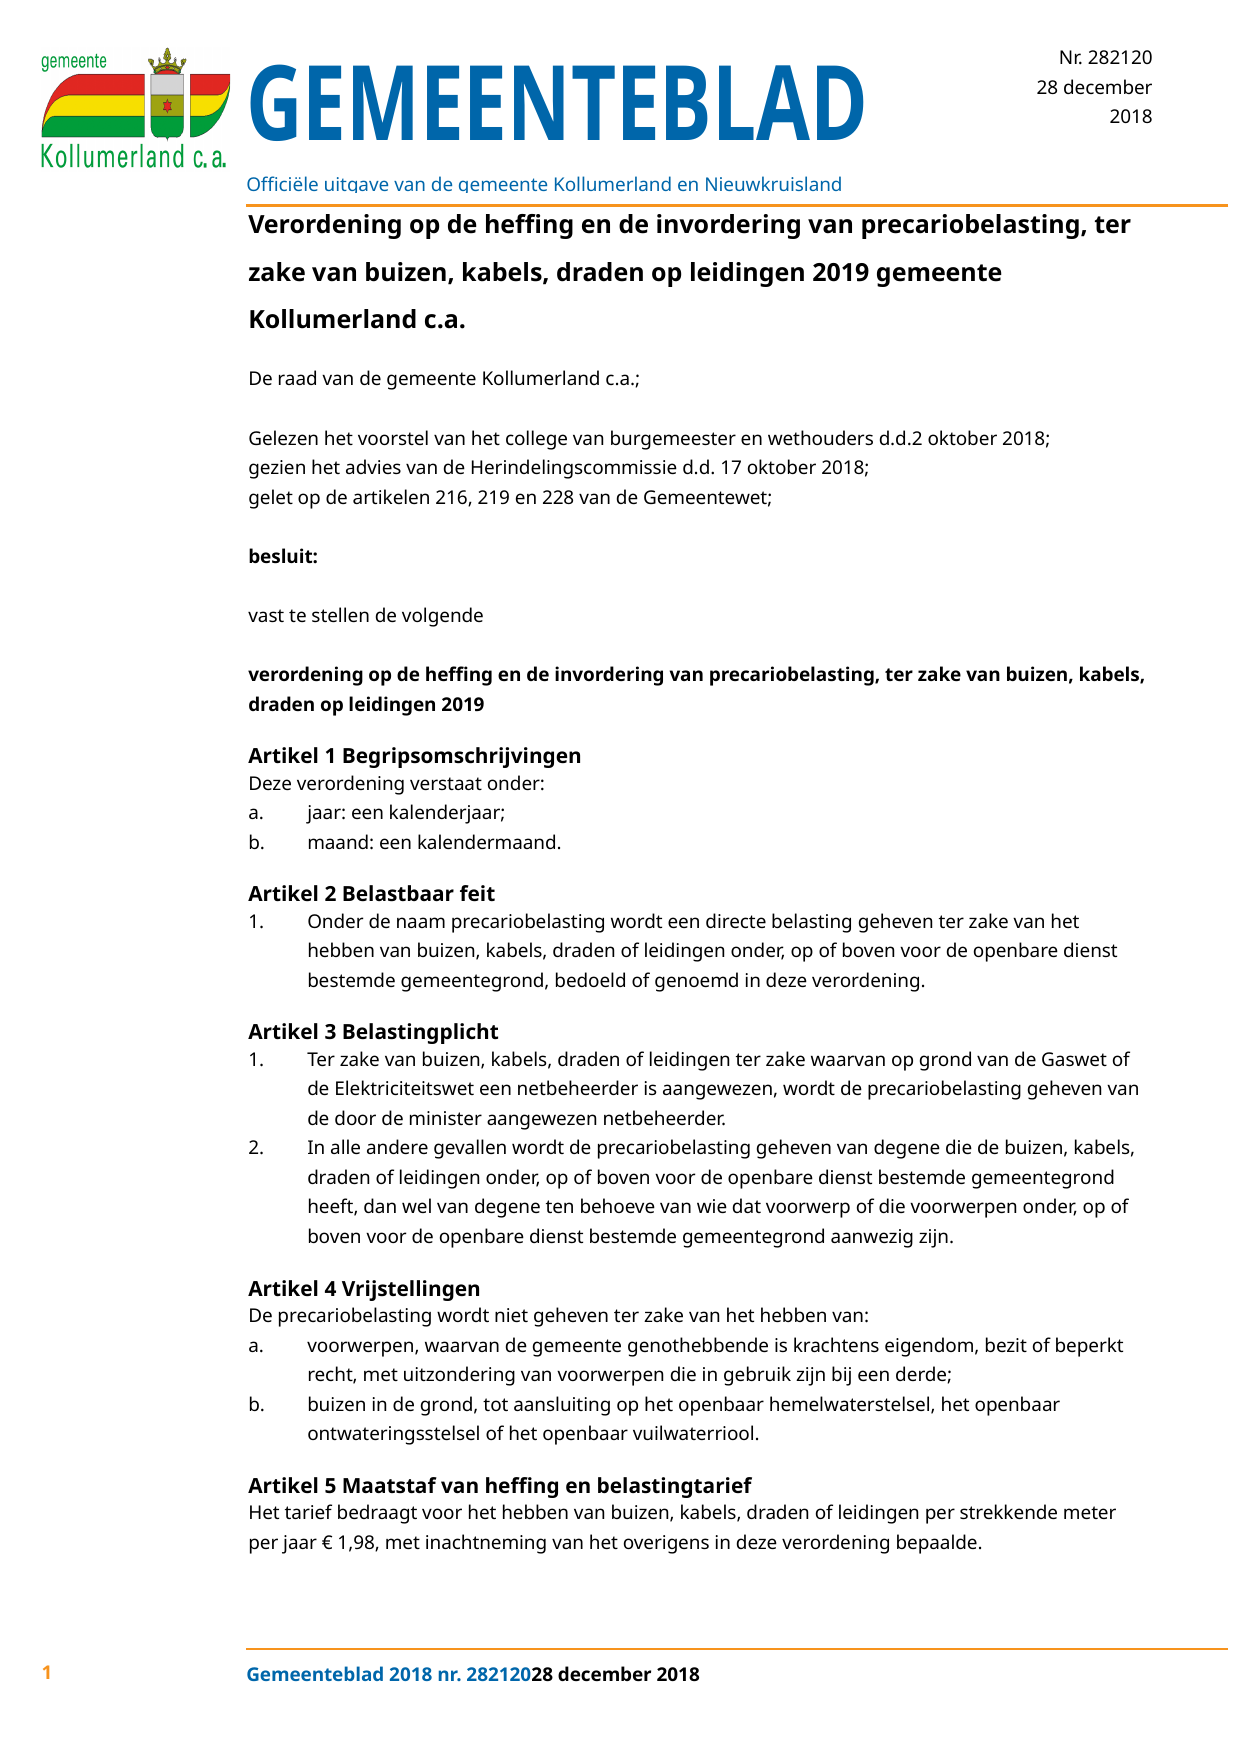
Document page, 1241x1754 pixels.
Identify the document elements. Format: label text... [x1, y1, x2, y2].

text verordening op de heffing en de invordering van precariobelasting, ter zake van buizen, kabels, draden op leidingen 2019 [248, 661, 1152, 717]
text Artikel 2 Belastbaar feit [248, 879, 1152, 908]
text besluit: [248, 543, 1152, 569]
text Verordening op de heffing en de invordering van precariobelasting, ter zake van buizen, kabels, draden op leidingen 2019 gemeente Kollumerland c.a. [248, 207, 1152, 336]
list jaar: een kalenderjaar; [248, 799, 1152, 825]
text gezien het advies van de Herindelingscommissie d.d. 17 oktober 2018; [248, 454, 1152, 480]
list Ter zake van buizen, kabels, draden of leidingen ter zake waarvan op grond van de Gaswet of de Elektriciteitswet een netbeheerder is aangewezen, wordt de precariobelasting geheven van de door de minister aangewezen netbeheerder. [248, 1046, 1152, 1131]
text De raad van de gemeente Kollumerland c.a.; [248, 366, 1152, 391]
text Artikel 3 Belastingplicht [248, 1017, 1152, 1046]
list In alle andere gevallen wordt de precariobelasting geheven van degene die de buizen, kabels, draden of leidingen onder, op of boven voor de openbare dienst bestemde gemeentegrond heeft, dan wel van degene ten behoeve van wie dat voorwerp of die voorwerpen onder, op of boven voor de openbare dienst bestemde gemeentegrond aanwezig zijn. [248, 1134, 1152, 1249]
text Gelezen het voorstel van het college van burgemeester en wethouders d.d.2 oktober 2018; [248, 425, 1152, 450]
list Onder de naam precariobelasting wordt een directe belasting geheven ter zake van het hebben van buizen, kabels, draden of leidingen onder, op of boven voor de openbare dienst bestemde gemeentegrond, bedoeld of genoemd in deze verordening. [248, 908, 1152, 993]
text Artikel 4 Vrijstellingen [248, 1274, 1152, 1302]
picture [41, 47, 231, 172]
text Artikel 5 Maatstaf van heffing en belastingtarief [248, 1471, 1152, 1499]
text vast te stellen de volgende [248, 602, 1152, 628]
list voorwerpen, waarvan de gemeente genothebbende is krachtens eigendom, bezit of beperkt recht, met uitzondering van voorwerpen die in gebruik zijn bij een derde; [248, 1332, 1152, 1387]
text gelet op de artikelen 216, 219 en 228 van de Gemeentewet; [248, 484, 1152, 509]
text Deze verordening verstaat onder: [248, 770, 1152, 796]
text Artikel 1 Begripsomschrijvingen [248, 741, 1152, 770]
text De precariobelasting wordt niet geheven ter zake van het hebben van: [248, 1302, 1152, 1328]
text Het tarief bedraagt voor het hebben van buizen, kabels, draden of leidingen per strekkende meter per jaar € 1,98, met inachtneming van het overigens in deze verordening bepaalde. [248, 1499, 1152, 1555]
list maand: een kalendermaand. [248, 829, 1152, 855]
list buizen in de grond, tot aansluiting op het openbaar hemelwaterstelsel, het openbaar ontwateringsstelsel of het openbaar vuilwaterriool. [248, 1391, 1152, 1446]
